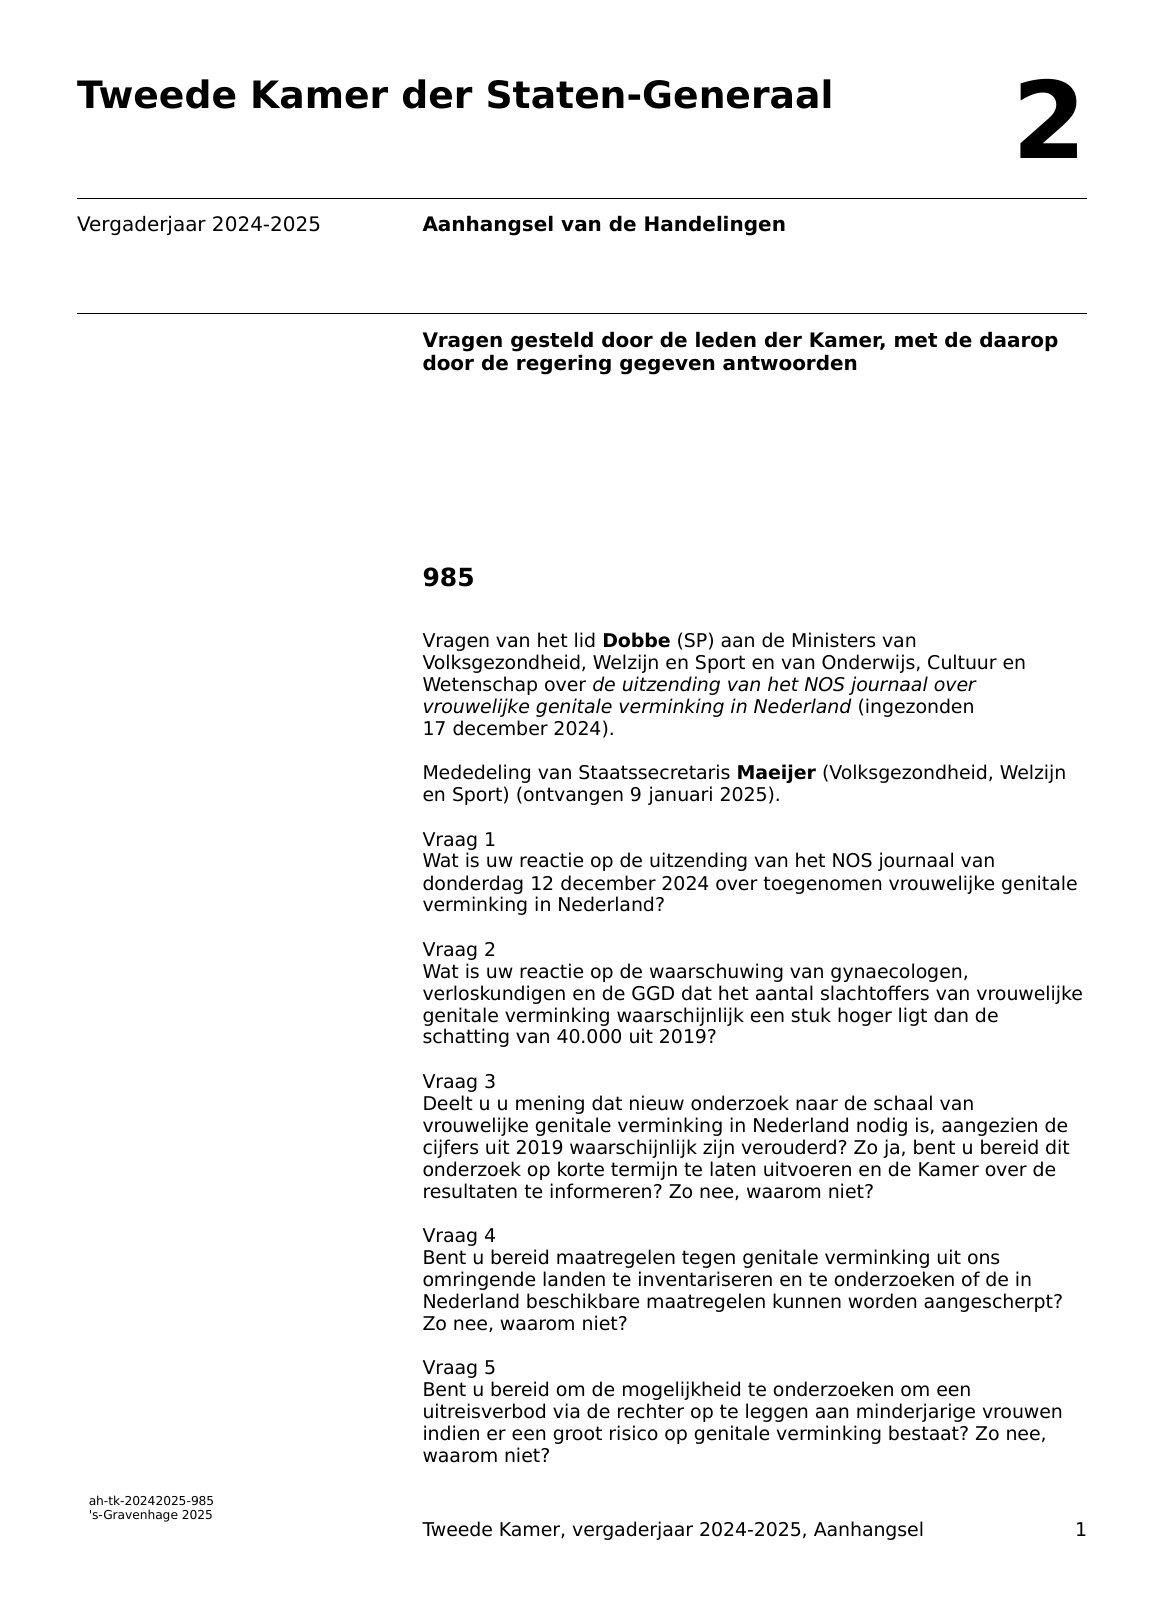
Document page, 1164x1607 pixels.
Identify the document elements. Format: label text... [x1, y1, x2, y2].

text Wat is uw reactie op de waarschuwing van gynaecologen, verloskundigen en de GGD dat het aantal slachtoffers van vrouwelijke genitale verminking waarschijnlijk een stuk hoger ligt dan de schatting van 40.000 uit 2019? [422, 961, 1087, 1048]
table_header 2 [886, 59, 1087, 198]
text ah-tk-20242025-985 [88, 1494, 323, 1508]
text Vraag 1 [422, 828, 1087, 850]
text 985 [422, 563, 1087, 592]
table_header Tweede Kamer der Staten-Generaal [77, 59, 886, 198]
table_cell Vragen gesteld door de leden der Kamer, met de daarop door de regering gegeven antwoorden [422, 314, 1087, 375]
text Vraag 2 [422, 938, 1087, 961]
text Vraag 4 [422, 1225, 1087, 1247]
text Mededeling van Staatssecretaris Maeijer (Volksgezondheid, Welzijn en Sport) (ontvangen 9 januari 2025). [422, 762, 1087, 806]
table_cell [77, 314, 422, 375]
text Vraag 5 [422, 1357, 1087, 1379]
text Deelt u u mening dat nieuw onderzoek naar de schaal van vrouwelijke genitale verminking in Nederland nodig is, aangezien de cijfers uit 2019 waarschijnlijk zijn verouderd? Zo ja, bent u bereid dit onderzoek op korte termijn te laten uitvoeren en de Kamer over de resultaten te informeren? Zo nee, waarom niet? [422, 1093, 1087, 1202]
table_cell Vergaderjaar 2024-2025 [77, 199, 422, 313]
text Wat is uw reactie op de uitzending van het NOS journaal van donderdag 12 december 2024 over toegenomen vrouwelijke genitale verminking in Nederland? [422, 850, 1087, 916]
table_cell Aanhangsel van de Handelingen [422, 199, 1087, 313]
text Bent u bereid om de mogelijkheid te onderzoeken om een uitreisverbod via de rechter op te leggen aan minderjarige vrouwen indien er een groot risico op genitale verminking bestaat? Zo nee, waarom niet? [422, 1379, 1087, 1467]
text Vraag 3 [422, 1071, 1087, 1093]
text Bent u bereid maatregelen tegen genitale verminking uit ons omringende landen te inventariseren en te onderzoeken of de in Nederland beschikbare maatregelen kunnen worden aangescherpt? Zo nee, waarom niet? [422, 1247, 1087, 1334]
text Vragen van het lid Dobbe (SP) aan de Ministers van Volksgezondheid, Welzijn en Sport en van Onderwijs, Cultuur en Wetenschap over de uitzending van het NOS journaal over vrouwelijke genitale verminking in Nederland (ingezonden 17 december 2024). [422, 630, 1087, 740]
text 's-Gravenhage 2025 [88, 1508, 323, 1522]
